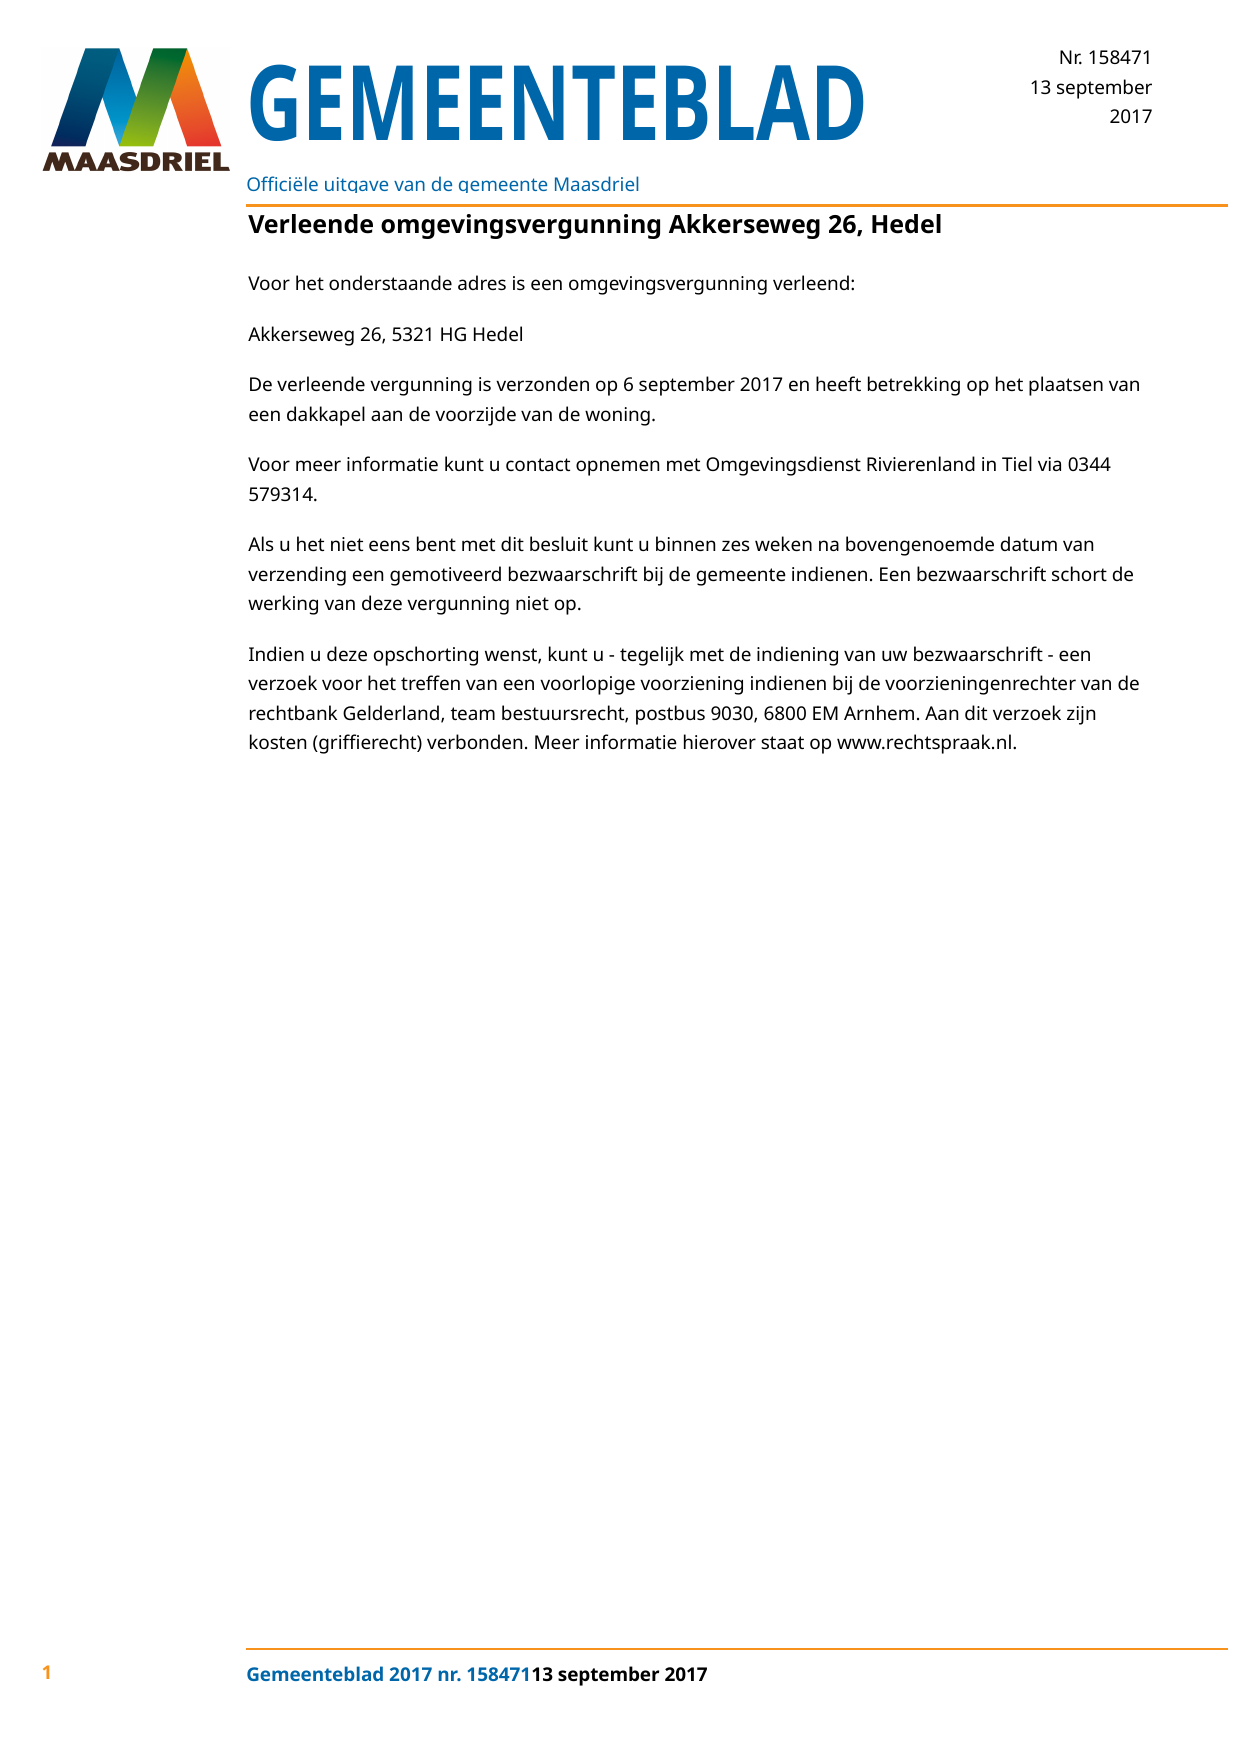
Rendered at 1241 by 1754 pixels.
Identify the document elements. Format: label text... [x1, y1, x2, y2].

picture [41, 47, 231, 172]
text Verleende omgevingsvergunning Akkerseweg 26, Hedel [248, 207, 1152, 241]
text De verleende vergunning is verzonden op 6 september 2017 en heeft betrekking op het plaatsen van een dakkapel aan de voorzijde van de woning. [248, 371, 1152, 426]
text Voor meer informatie kunt u contact opnemen met Omgevingsdienst Rivierenland in Tiel via 0344 579314. [248, 451, 1152, 506]
text Als u het niet eens bent met dit besluit kunt u binnen zes weken na bovengenoemde datum van verzending een gemotiveerd bezwaarschrift bij de gemeente indienen. Een bezwaarschrift schort de werking van deze vergunning niet op. [248, 531, 1152, 616]
text Akkerseweg 26, 5321 HG Hedel [248, 321, 1152, 346]
text Voor het onderstaande adres is een omgevingsvergunning verleend: [248, 270, 1152, 296]
text Indien u deze opschorting wenst, kunt u - tegelijk met de indiening van uw bezwaarschrift - een verzoek voor het treffen van een voorlopige voorziening indienen bij de voorzieningenrechter van de rechtbank Gelderland, team bestuursrecht, postbus 9030, 6800 EM Arnhem. Aan dit verzoek zijn kosten (griffierecht) verbonden. Meer informatie hierover staat op www.rechtspraak.nl. [248, 641, 1152, 755]
